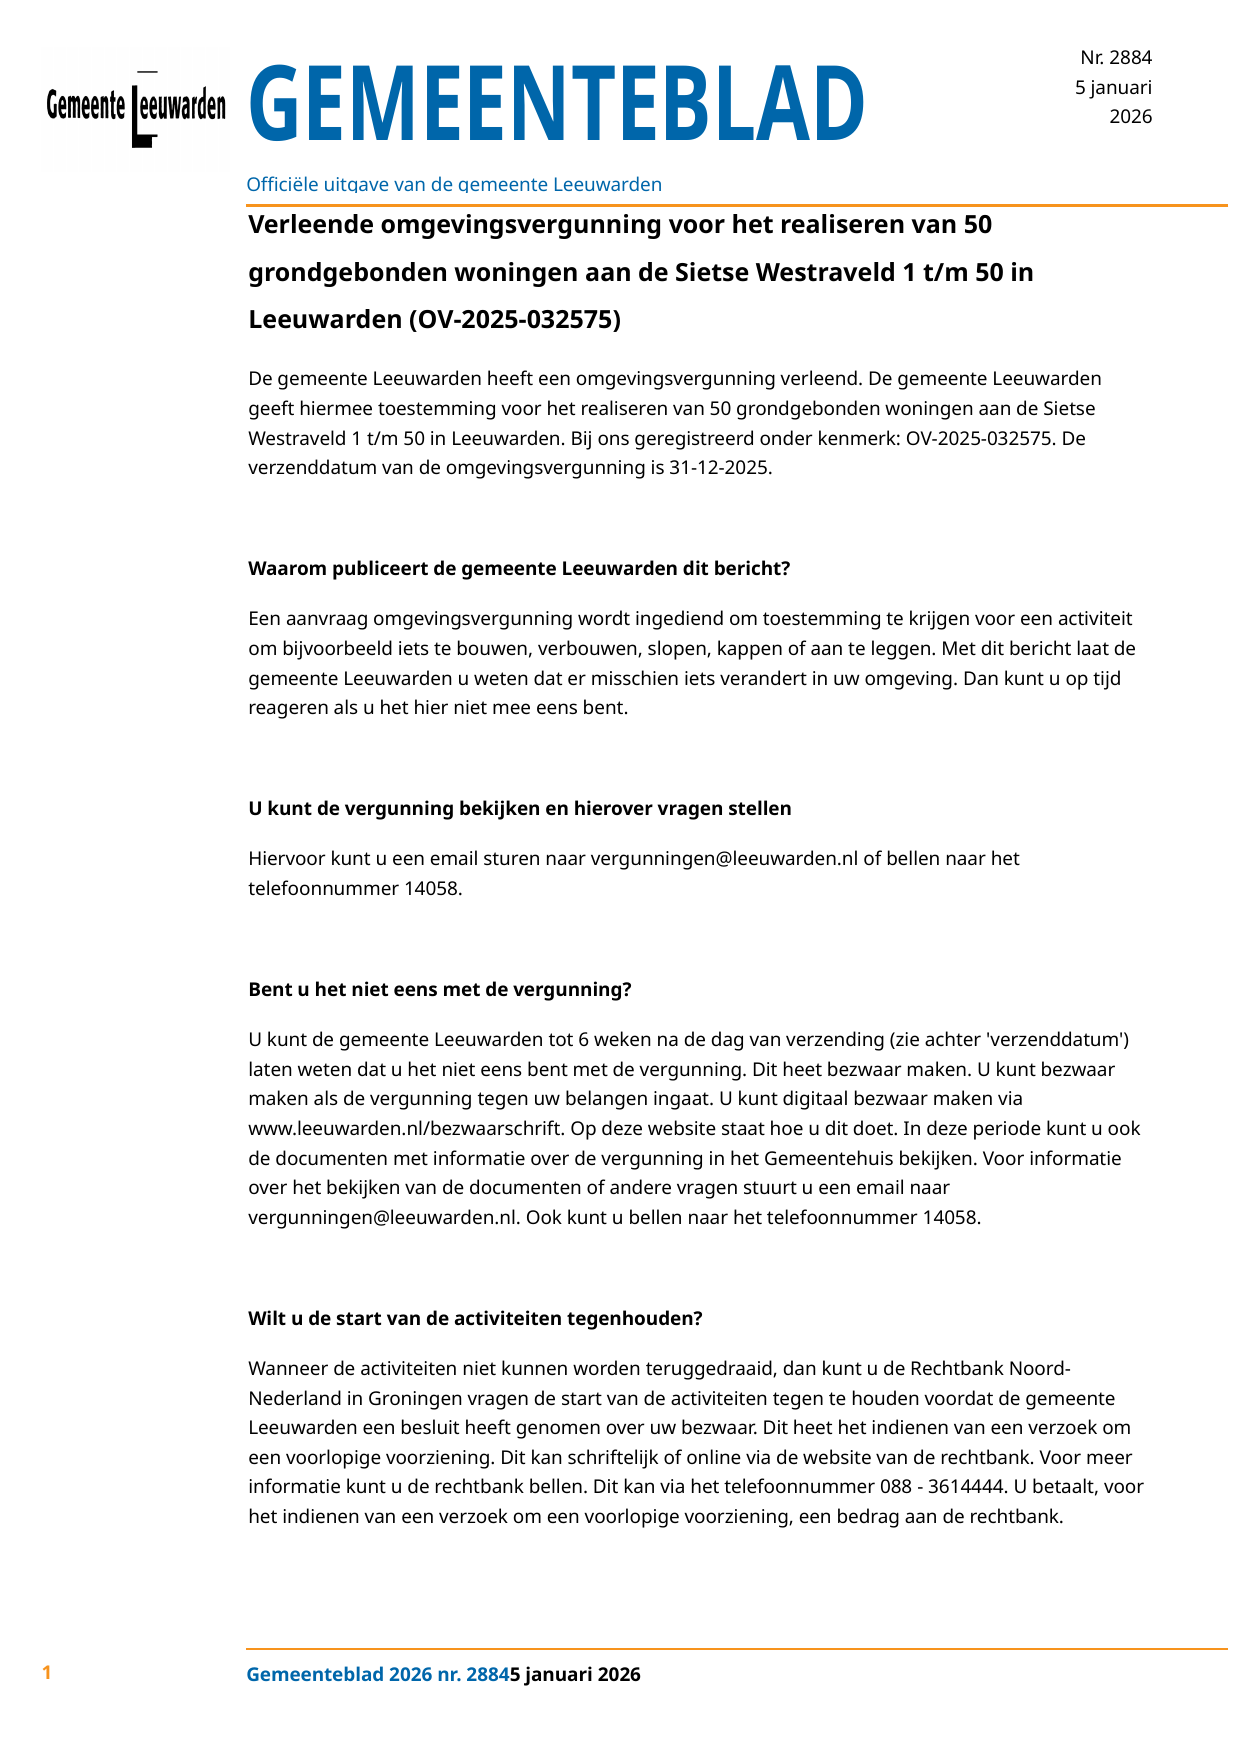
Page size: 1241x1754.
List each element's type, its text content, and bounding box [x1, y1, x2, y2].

text Waarom publiceert de gemeente Leeuwarden dit bericht? [248, 555, 1152, 581]
text U kunt de vergunning bekijken en hierover vragen stellen [248, 795, 1152, 821]
text U kunt de gemeente Leeuwarden tot 6 weken na de dag van verzending (zie achter 'verzenddatum') laten weten dat u het niet eens bent met de vergunning. Dit heet bezwaar maken. U kunt bezwaar maken als de vergunning tegen uw belangen ingaat. U kunt digitaal bezwaar maken via www.leeuwarden.nl/bezwaarschrift. Op deze website staat hoe u dit doet. In deze periode kunt u ook de documenten met informatie over de vergunning in het Gemeentehuis bekijken. Voor informatie over het bekijken van de documenten of andere vragen stuurt u een email naar vergunningen@leeuwarden.nl. Ook kunt u bellen naar het telefoonnummer 14058. [248, 1026, 1152, 1229]
text Wanneer de activiteiten niet kunnen worden teruggedraaid, dan kunt u de Rechtbank Noord-Nederland in Groningen vragen de start van de activiteiten tegen te houden voordat de gemeente Leeuwarden een besluit heeft genomen over uw bezwaar. Dit heet het indienen van een verzoek om een voorlopige voorziening. Dit kan schriftelijk of online via de website van de rechtbank. Voor meer informatie kunt u de rechtbank bellen. Dit kan via het telefoonnummer 088 - 3614444. U betaalt, voor het indienen van een verzoek om een voorlopige voorziening, een bedrag aan de rechtbank. [248, 1355, 1152, 1529]
text Hiervoor kunt u een email sturen naar vergunningen@leeuwarden.nl of bellen naar het telefoonnummer 14058. [248, 846, 1152, 901]
text Wilt u de start van de activiteiten tegenhouden? [248, 1305, 1152, 1330]
text Bent u het niet eens met de vergunning? [248, 976, 1152, 1002]
text Een aanvraag omgevingsvergunning wordt ingediend om toestemming te krijgen voor een activiteit om bijvoorbeeld iets te bouwen, verbouwen, slopen, kappen of aan te leggen. Met dit bericht laat de gemeente Leeuwarden u weten dat er misschien iets verandert in uw omgeving. Dan kunt u op tijd reageren als u het hier niet mee eens bent. [248, 606, 1152, 720]
picture [41, 47, 231, 172]
text Verleende omgevingsvergunning voor het realiseren van 50 grondgebonden woningen aan de Sietse Westraveld 1 t/m 50 in Leeuwarden (OV-2025-032575) [248, 207, 1152, 336]
text De gemeente Leeuwarden heeft een omgevingsvergunning verleend. De gemeente Leeuwarden geeft hiermee toestemming voor het realiseren van 50 grondgebonden woningen aan de Sietse Westraveld 1 t/m 50 in Leeuwarden. Bij ons geregistreerd onder kenmerk: OV-2025-032575. De verzenddatum van de omgevingsvergunning is 31-12-2025. [248, 366, 1152, 480]
